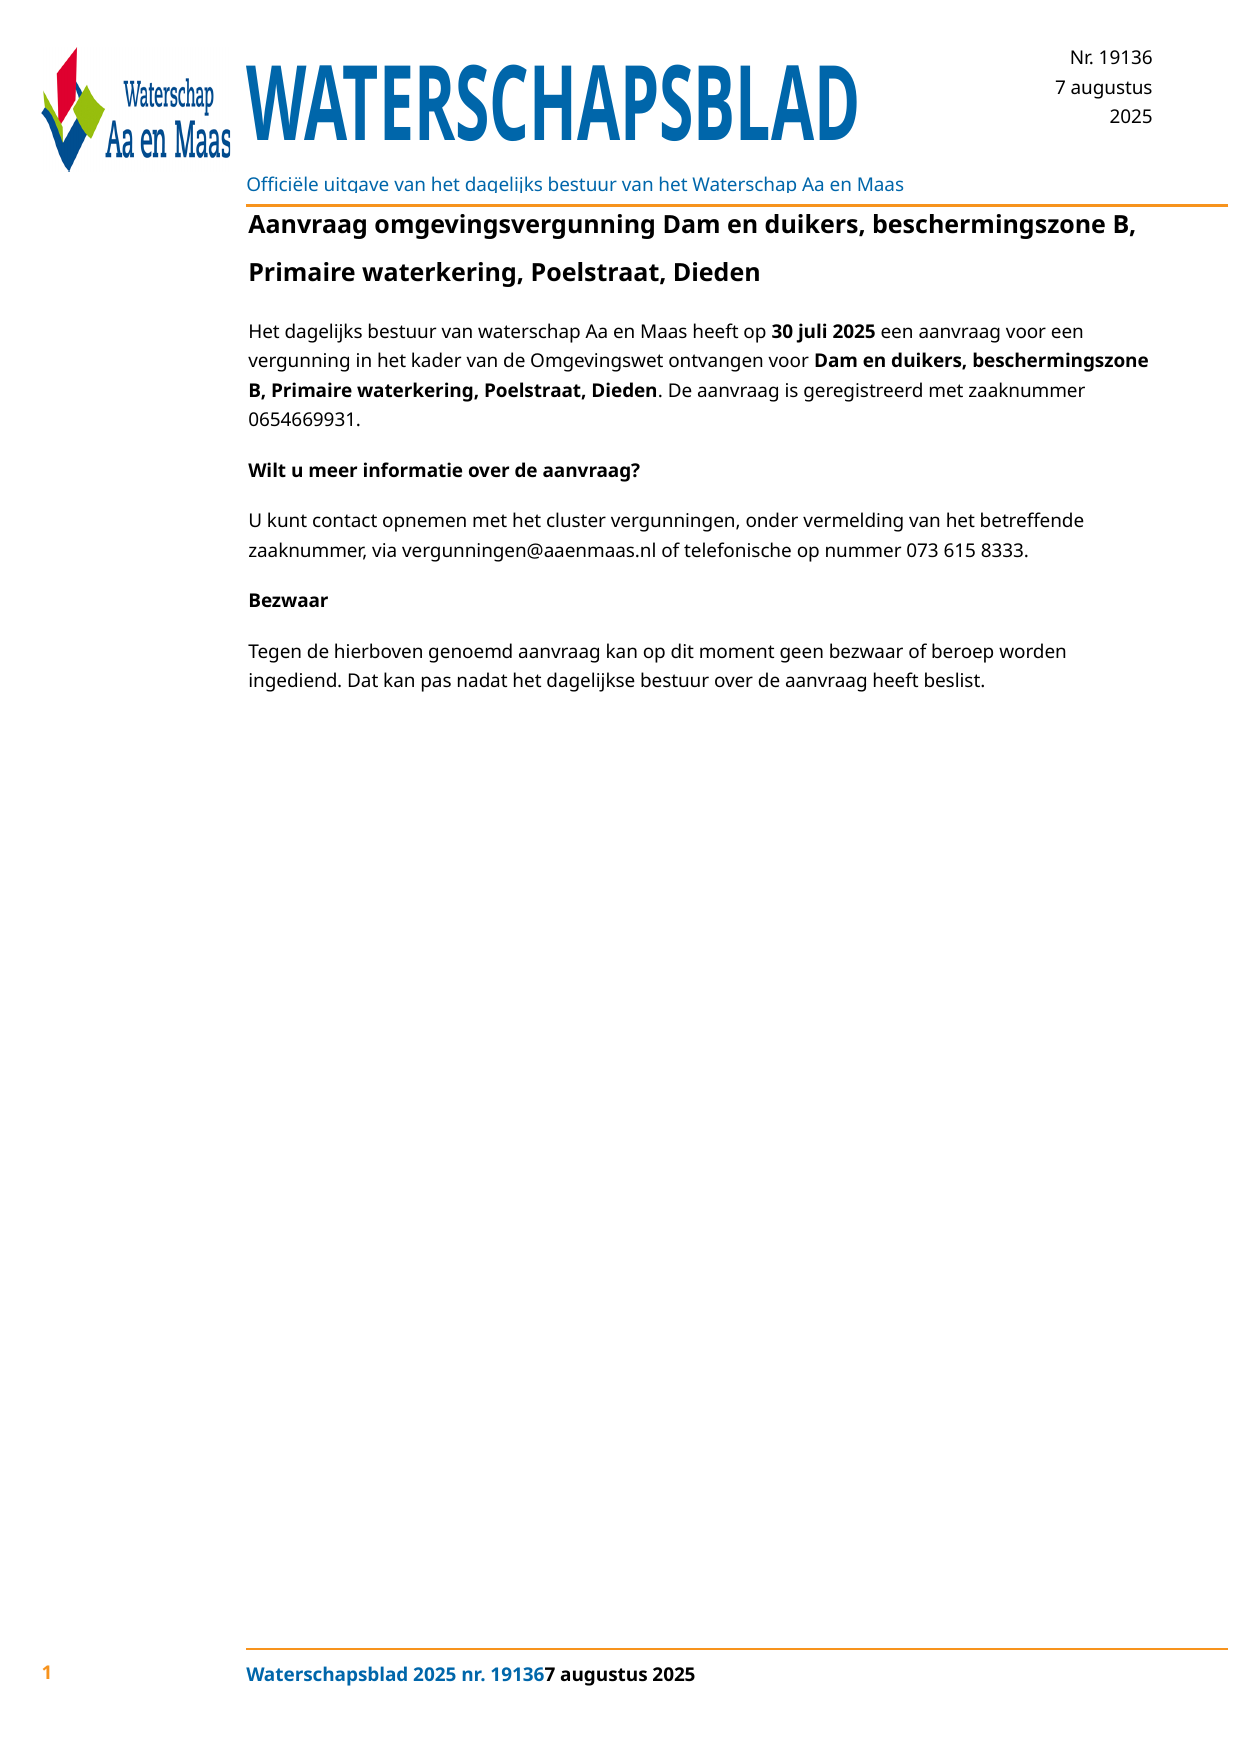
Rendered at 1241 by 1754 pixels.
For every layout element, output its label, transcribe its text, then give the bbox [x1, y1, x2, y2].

picture [41, 47, 231, 172]
text U kunt contact opnemen met het cluster vergunningen, onder vermelding van het betreffende zaaknummer, via vergunningen@aaenmaas.nl of telefonische op nummer 073 615 8333. [248, 507, 1152, 563]
text Tegen de hierboven genoemd aanvraag kan op dit moment geen bezwaar of beroep worden ingediend. Dat kan pas nadat het dagelijkse bestuur over de aanvraag heeft beslist. [248, 638, 1152, 693]
text Wilt u meer informatie over de aanvraag? [248, 457, 1152, 483]
text Aanvraag omgevingsvergunning Dam en duikers, beschermingszone B, Primaire waterkering, Poelstraat, Dieden [248, 207, 1152, 288]
text Bezwaar [248, 587, 1152, 613]
text Het dagelijks bestuur van waterschap Aa en Maas heeft op 30 juli 2025 een aanvraag voor een vergunning in het kader van de Omgevingswet ontvangen voor Dam en duikers, beschermingszone B, Primaire waterkering, Poelstraat, Dieden. De aanvraag is geregistreerd met zaaknummer 0654669931. [248, 318, 1152, 432]
